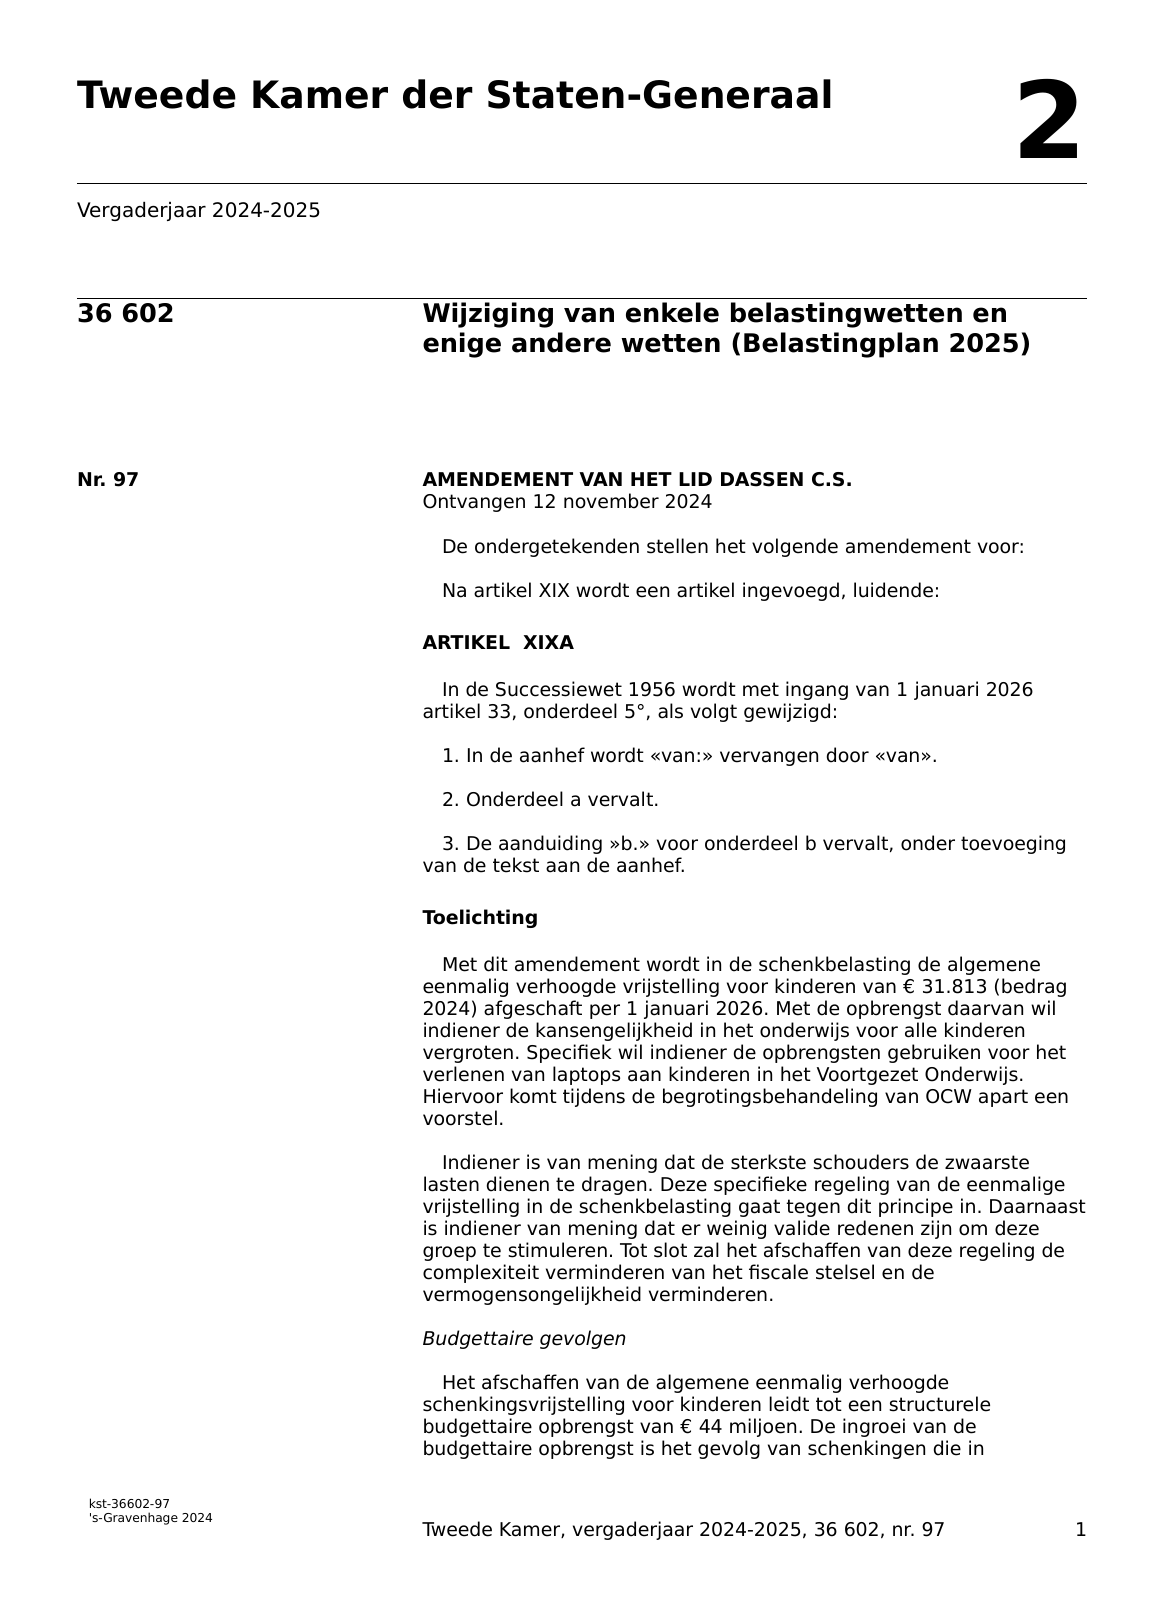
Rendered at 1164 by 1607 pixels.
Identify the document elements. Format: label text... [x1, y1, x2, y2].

text De ondergetekenden stellen het volgende amendement voor: [422, 536, 1087, 557]
table_header 2 [886, 59, 1087, 183]
text 2. Onderdeel a vervalt. [422, 789, 1087, 811]
subtitle Nr. 97 AMENDEMENT VAN HET LID DASSEN C.S. [77, 469, 1087, 491]
text kst-36602-97 [88, 1497, 323, 1511]
table_header Tweede Kamer der Staten-Generaal [77, 59, 886, 183]
table_cell Vergaderjaar 2024-2025 [77, 184, 1087, 298]
text Het afschaffen van de algemene eenmalig verhoogde schenkingsvrijstelling voor kinderen leidt tot een structurele budgettaire opbrengst van € 44 miljoen. De ingroei van de budgettaire opbrengst is het gevolg van schenkingen die in [422, 1372, 1087, 1460]
text Met dit amendement wordt in de schenkbelasting de algemene eenmalig verhoogde vrijstelling voor kinderen van € 31.813 (bedrag 2024) afgeschaft per 1 januari 2026. Met de opbrengst daarvan wil indiener de kansengelijkheid in het onderwijs voor alle kinderen vergroten. Specifiek wil indiener de opbrengsten gebruiken voor het verlenen van laptops aan kinderen in het Voortgezet Onderwijs. Hiervoor komt tijdens de begrotingsbehandeling van OCW apart een voorstel. [422, 954, 1087, 1130]
text Indiener is van mening dat de sterkste schouders de zwaarste lasten dienen te dragen. Deze specifieke regeling van de eenmalige vrijstelling in de schenkbelasting gaat tegen dit principe in. Daarnaast is indiener van mening dat er weinig valide redenen zijn om deze groep te stimuleren. Tot slot zal het afschaffen van deze regeling de complexiteit verminderen van het fiscale stelsel en de vermogensongelijkheid verminderen. [422, 1152, 1087, 1306]
text 3. De aanduiding »b.» voor onderdeel b vervalt, onder toevoeging van de tekst aan de aanhef. [422, 833, 1087, 877]
text Ontvangen 12 november 2024 [422, 491, 1087, 513]
subtitle ARTIKEL XIXA [422, 632, 1087, 654]
subtitle Toelichting [422, 907, 1087, 929]
text In de Successiewet 1956 wordt met ingang van 1 januari 2026 artikel 33, onderdeel 5°, als volgt gewijzigd: [422, 679, 1087, 723]
text Na artikel XIX wordt een artikel ingevoegd, luidende: [422, 580, 1087, 602]
text 1. In de aanhef wordt «van:» vervangen door «van». [422, 745, 1087, 767]
subtitle Budgettaire gevolgen [422, 1328, 1087, 1350]
subtitle 36 602 Wijziging van enkele belastingwetten en enige andere wetten (Belastingplan 2025) [77, 299, 1087, 358]
text 's-Gravenhage 2024 [88, 1511, 323, 1525]
